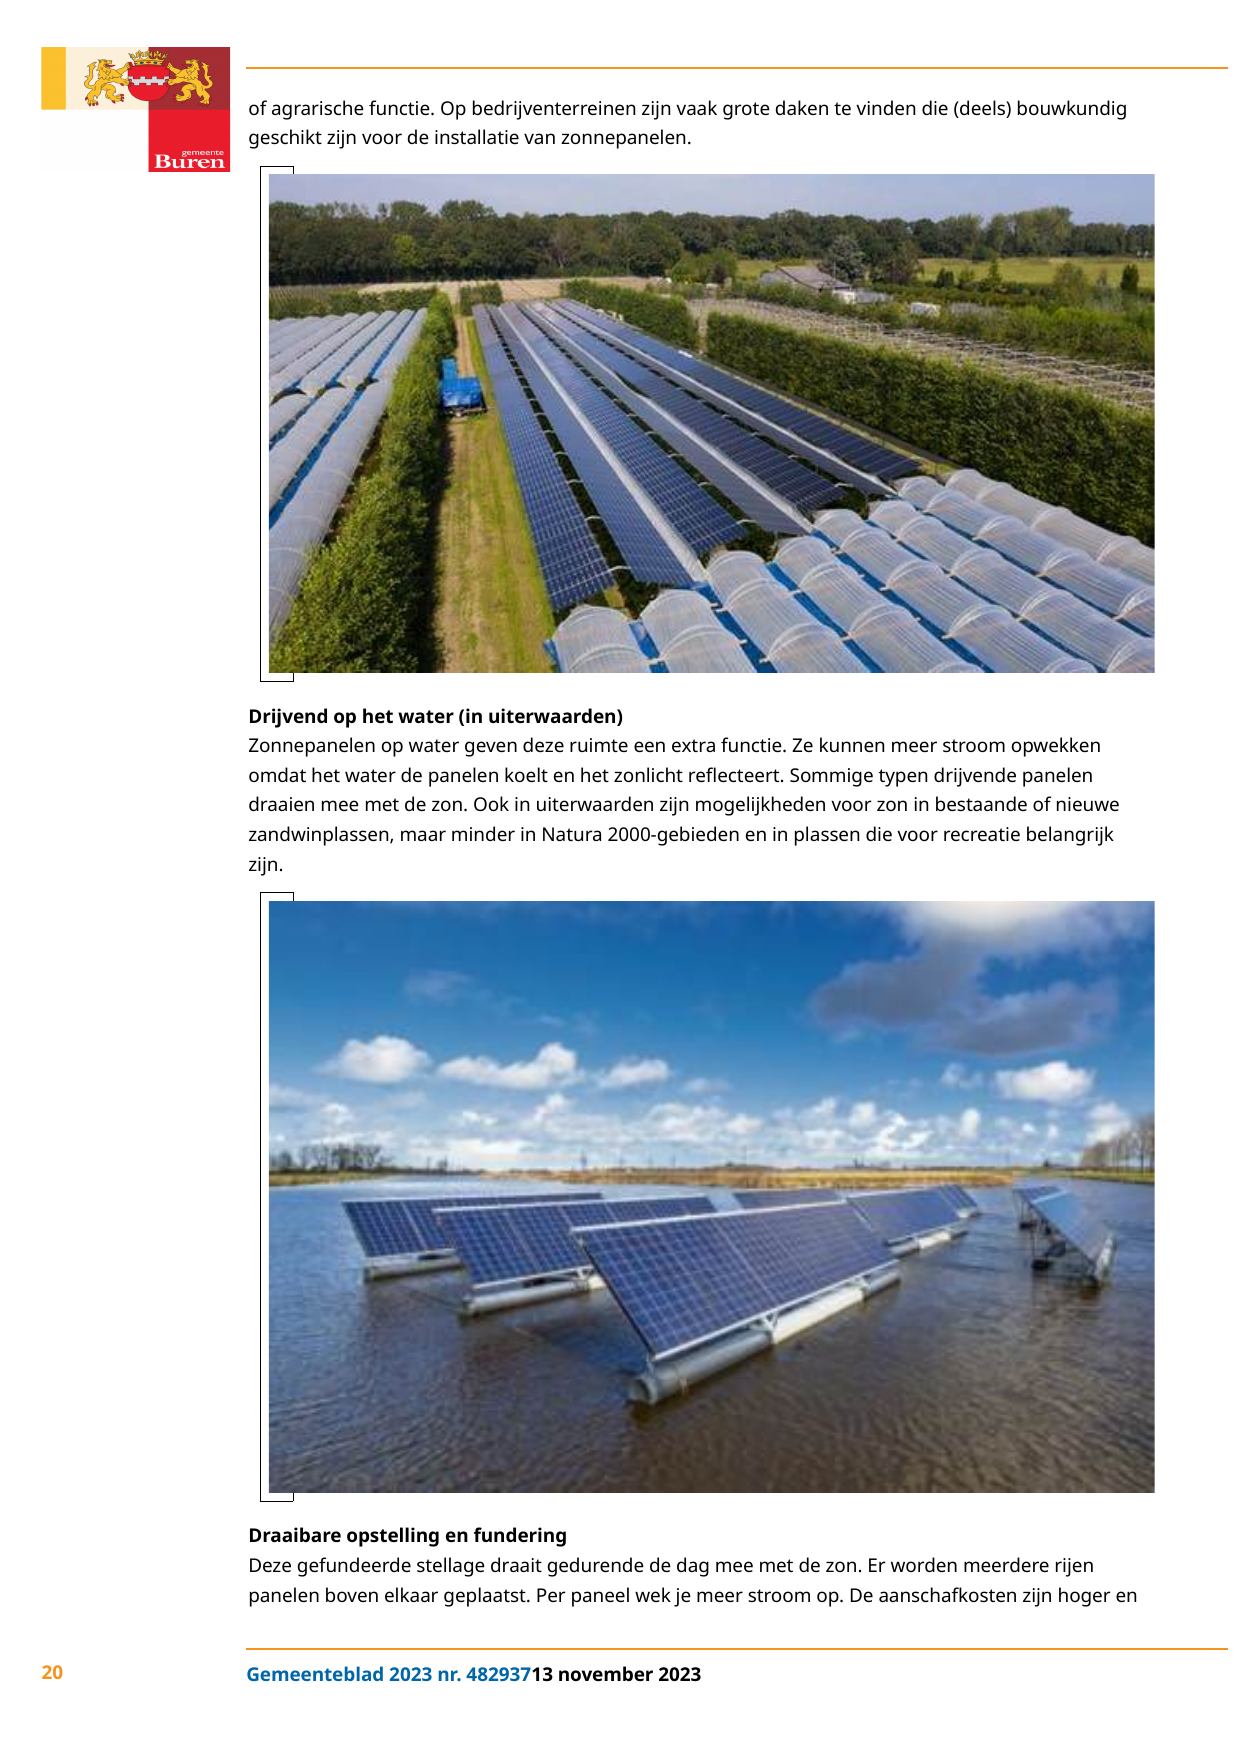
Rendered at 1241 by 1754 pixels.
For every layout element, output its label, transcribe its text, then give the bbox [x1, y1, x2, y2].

picture [41, 47, 231, 172]
text of agrarische functie. Op bedrijventerreinen zijn vaak grote daken te vinden die (deels) bouwkundig geschikt zijn voor de installatie van zonnepanelen. [248, 95, 1152, 150]
picture [268, 901, 1155, 1493]
text Deze gefundeerde stellage draait gedurende de dag mee met de zon. Er worden meerdere rijen panelen boven elkaar geplaatst. Per paneel wek je meer stroom op. De aanschafkosten zijn hoger en [248, 1552, 1152, 1608]
text Zonnepanelen op water geven deze ruimte een extra functie. Ze kunnen meer stroom opwekken omdat het water de panelen koelt en het zonlicht reflecteert. Sommige typen drijvende panelen draaien mee met de zon. Ook in uiterwaarden zijn mogelijkheden voor zon in bestaande of nieuwe zandwinplassen, maar minder in Natura 2000-gebieden en in plassen die voor recreatie belangrijk zijn. [248, 732, 1152, 877]
text Draaibare opstelling en fundering [248, 1523, 1152, 1548]
text Drijvend op het water (in uiterwaarden) [248, 703, 1152, 729]
picture [268, 174, 1155, 673]
